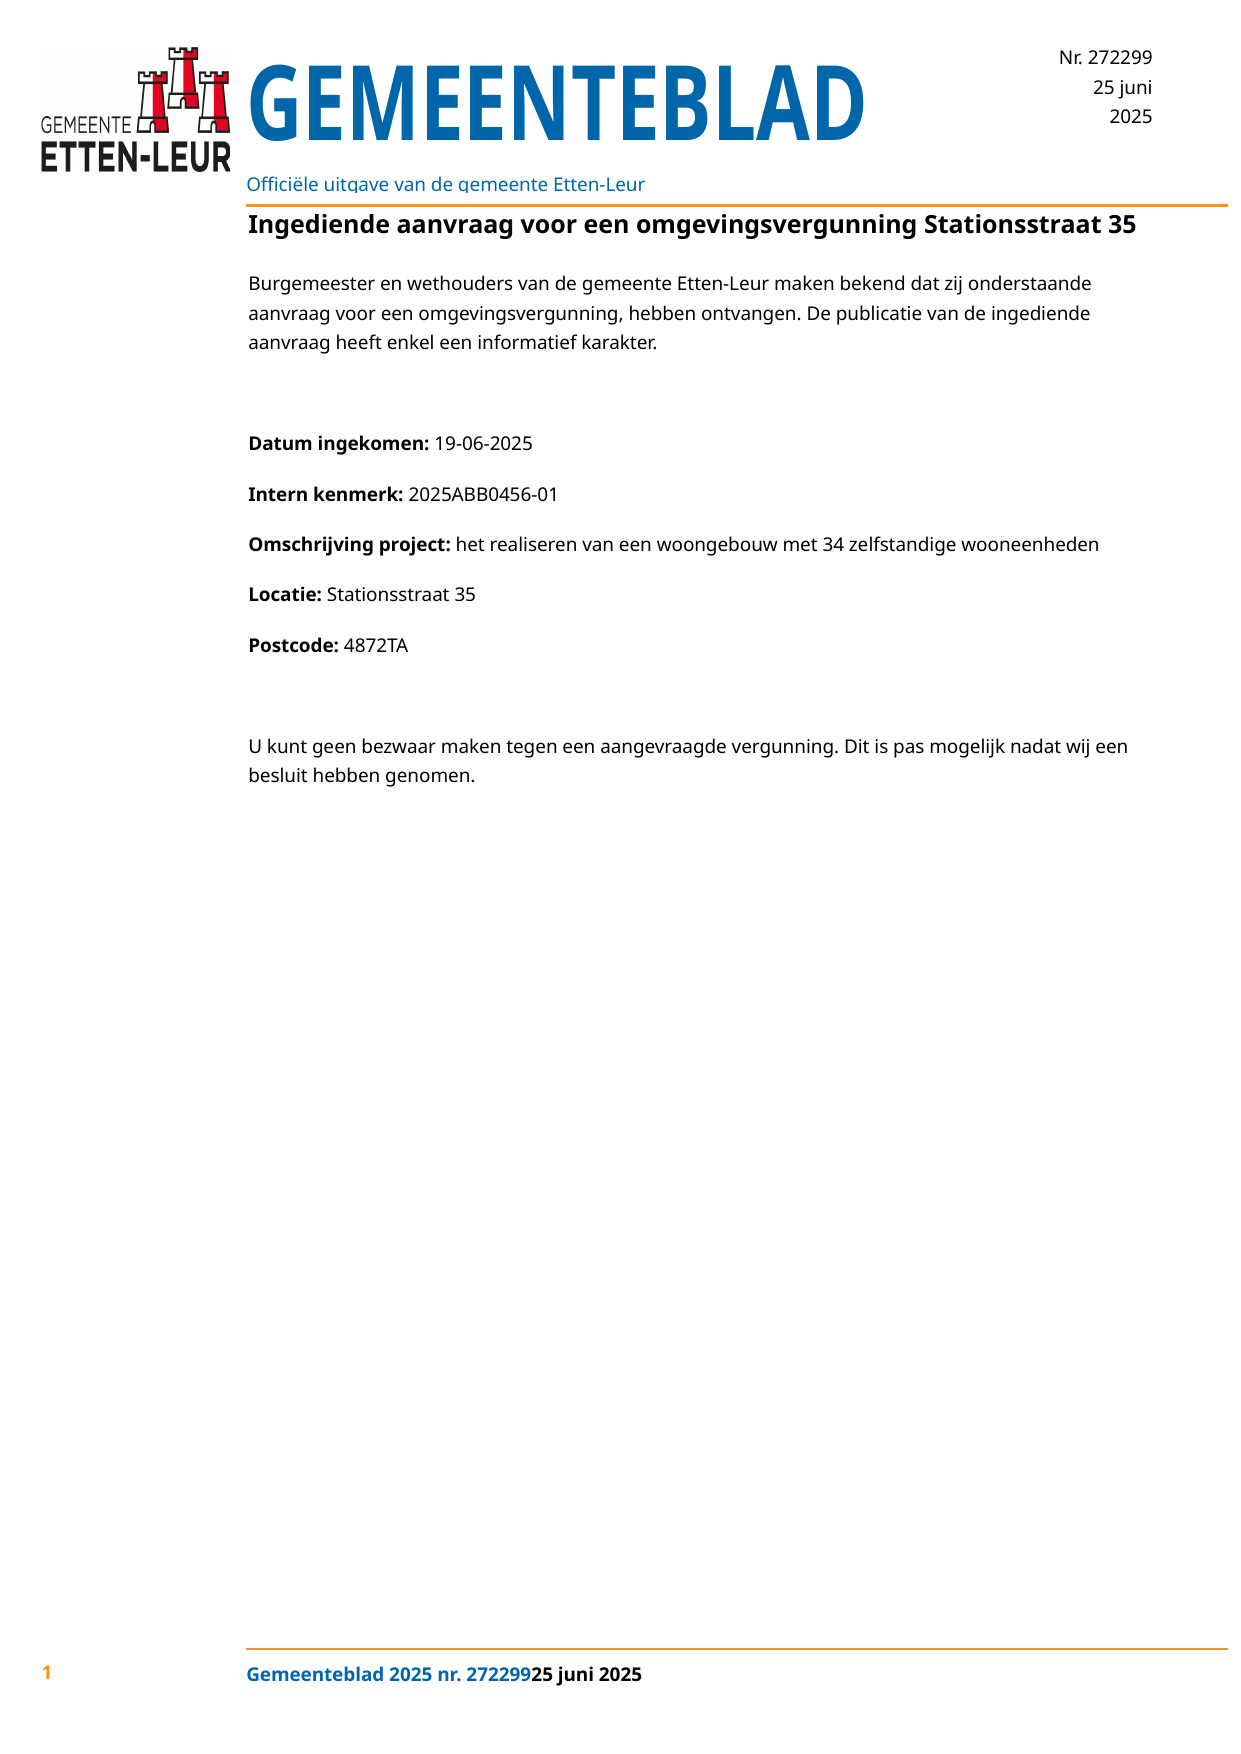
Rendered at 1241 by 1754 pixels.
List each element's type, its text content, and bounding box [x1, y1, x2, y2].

text Locatie: Stationsstraat 35 [248, 582, 1152, 607]
text Ingediende aanvraag voor een omgevingsvergunning Stationsstraat 35 [248, 207, 1152, 241]
text Omschrijving project: het realiseren van een woongebouw met 34 zelfstandige wooneenheden [248, 531, 1152, 557]
text Datum ingekomen: 19-06-2025 [248, 430, 1152, 456]
text Postcode: 4872TA [248, 632, 1152, 658]
text Intern kenmerk: 2025ABB0456-01 [248, 481, 1152, 506]
text Burgemeester en wethouders van de gemeente Etten-Leur maken bekend dat zij onderstaande aanvraag voor een omgevingsvergunning, hebben ontvangen. De publicatie van de ingediende aanvraag heeft enkel een informatief karakter. [248, 270, 1152, 355]
text U kunt geen bezwaar maken tegen een aangevraagde vergunning. Dit is pas mogelijk nadat wij een besluit hebben genomen. [248, 733, 1152, 788]
picture [41, 47, 231, 172]
